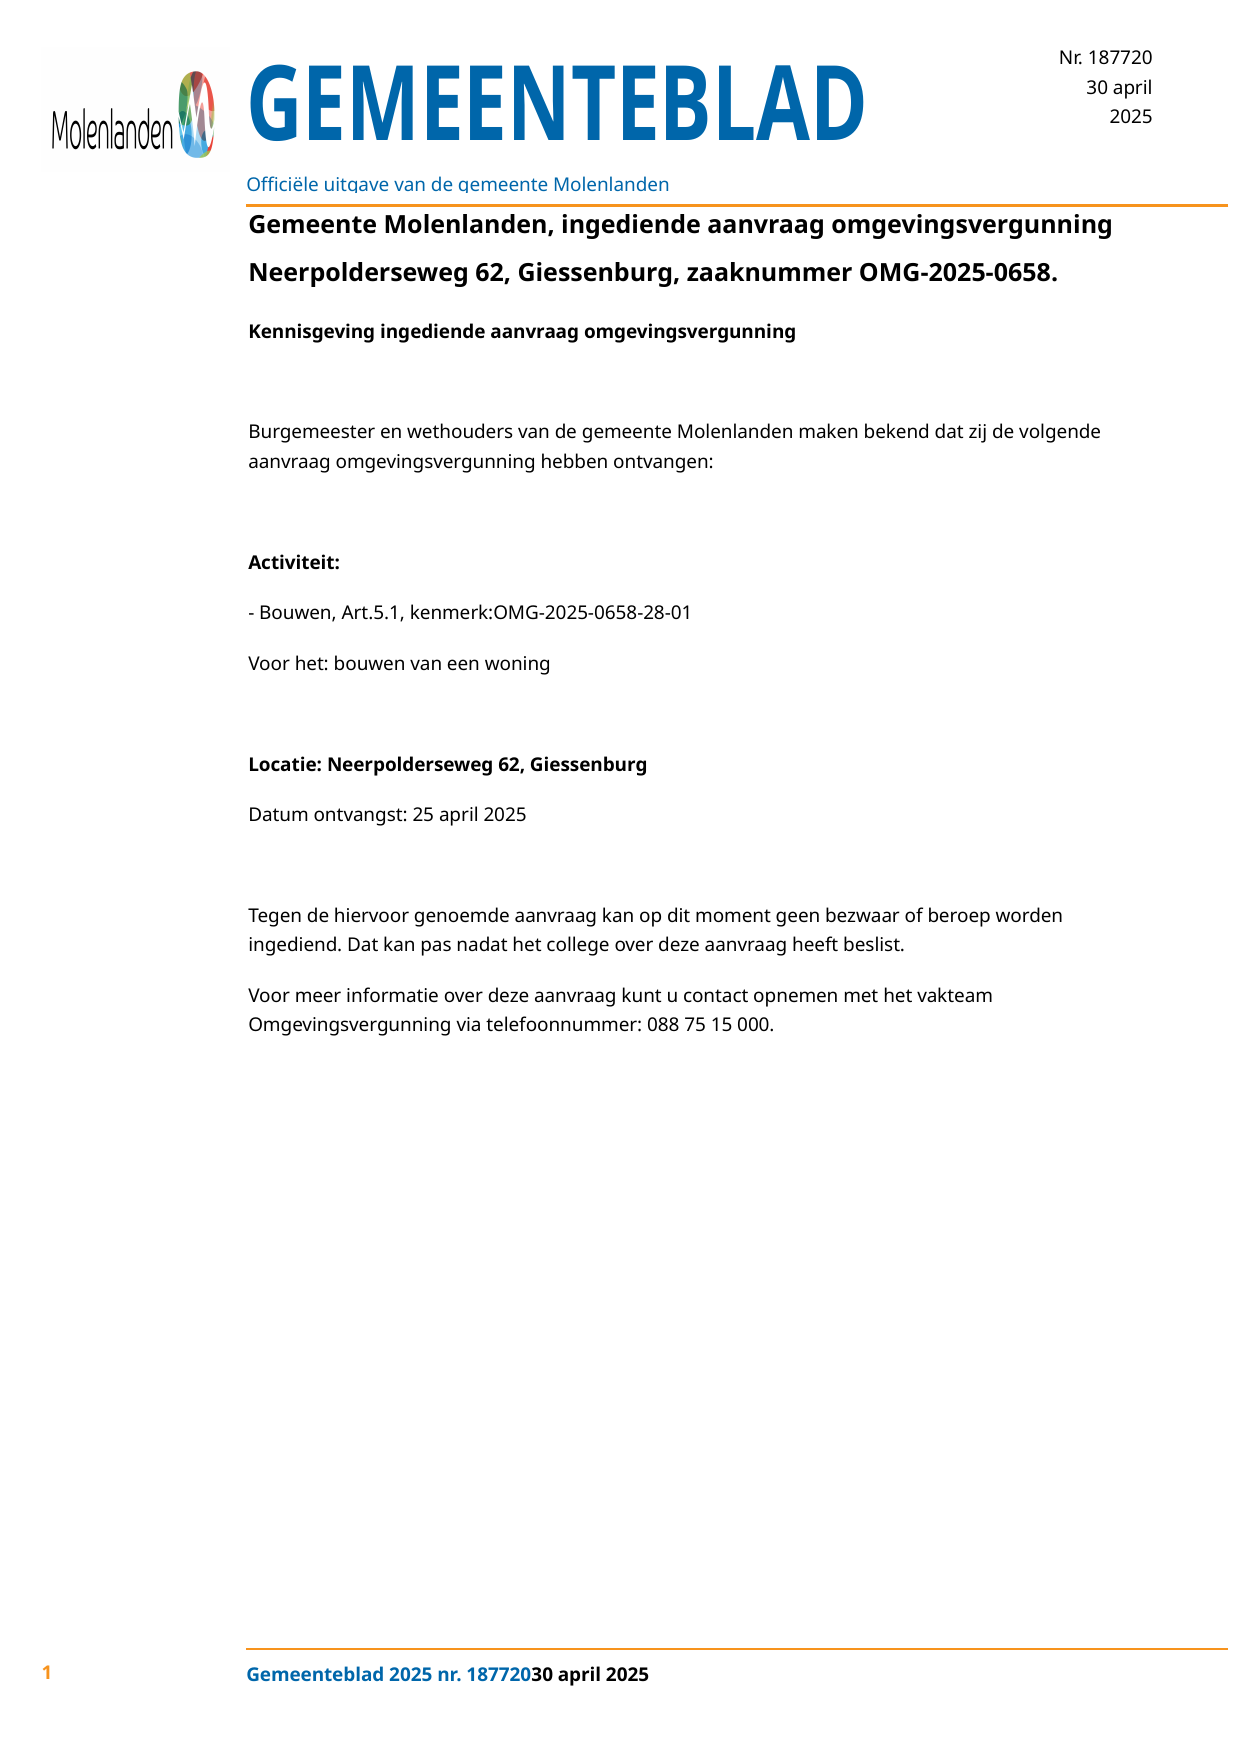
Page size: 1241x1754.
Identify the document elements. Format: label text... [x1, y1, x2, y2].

text - Bouwen, Art.5.1, kenmerk:OMG-2025-0658-28-01 [248, 599, 1152, 625]
text Kennisgeving ingediende aanvraag omgevingsvergunning [248, 318, 1152, 344]
text Activiteit: [248, 549, 1152, 575]
text Datum ontvangst: 25 april 2025 [248, 801, 1152, 827]
text Burgemeester en wethouders van de gemeente Molenlanden maken bekend dat zij de volgende aanvraag omgevingsvergunning hebben ontvangen: [248, 419, 1152, 474]
text Voor het: bouwen van een woning [248, 650, 1152, 676]
text Voor meer informatie over deze aanvraag kunt u contact opnemen met het vakteam Omgevingsvergunning via telefoonnummer: 088 75 15 000. [248, 982, 1152, 1037]
picture [41, 47, 231, 172]
text Tegen de hiervoor genoemde aanvraag kan op dit moment geen bezwaar of beroep worden ingediend. Dat kan pas nadat het college over deze aanvraag heeft beslist. [248, 902, 1152, 957]
text Gemeente Molenlanden, ingediende aanvraag omgevingsvergunning Neerpolderseweg 62, Giessenburg, zaaknummer OMG-2025-0658. [248, 207, 1152, 288]
text Locatie: Neerpolderseweg 62, Giessenburg [248, 751, 1152, 777]
